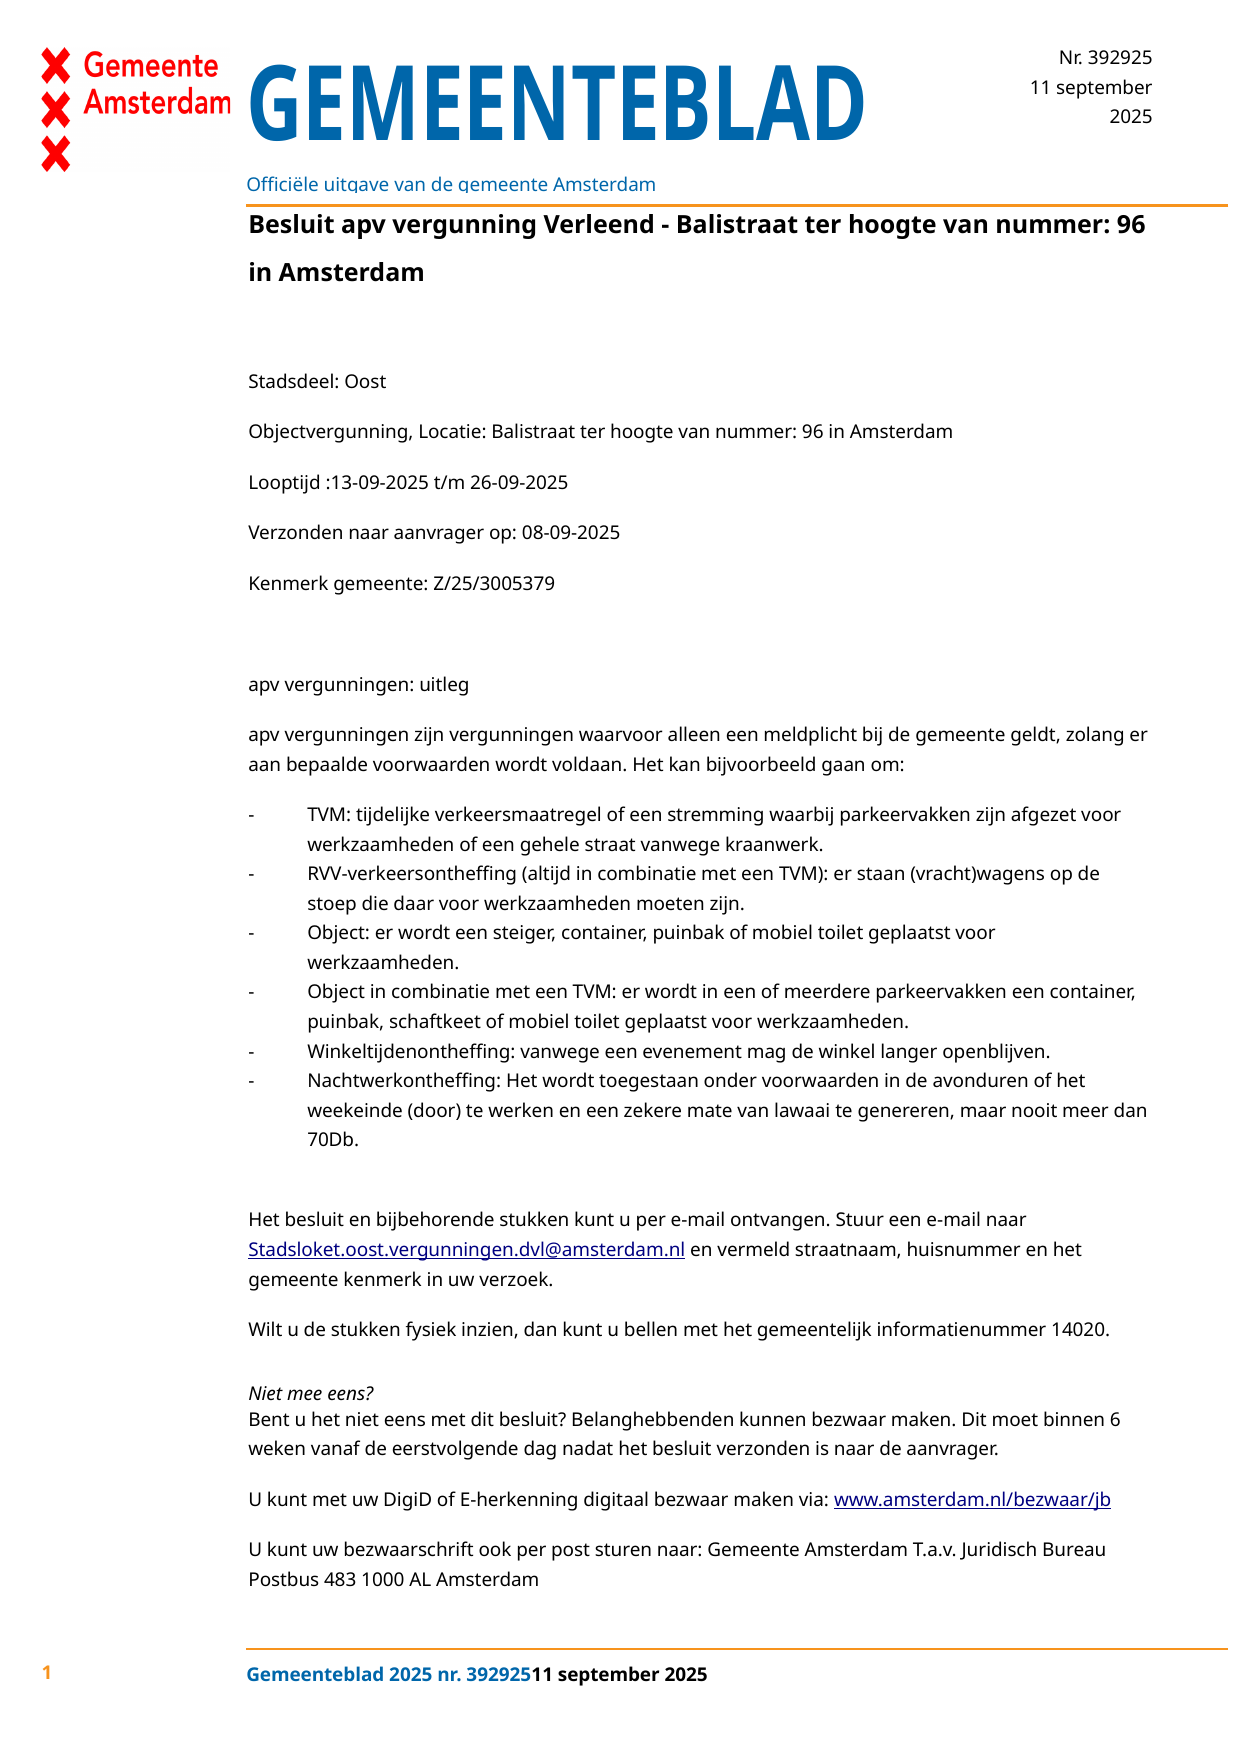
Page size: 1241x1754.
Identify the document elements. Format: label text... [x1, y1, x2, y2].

text Het besluit en bijbehorende stukken kunt u per e-mail ontvangen. Stuur een e-mail naar Stadsloket.oost.vergunningen.dvl@amsterdam.nl en vermeld straatnaam, huisnummer en het gemeente kenmerk in uw verzoek. [248, 1207, 1152, 1292]
list Nachtwerkontheffing: Het wordt toegestaan onder voorwaarden in de avonduren of het weekeinde (door) te werken en een zekere mate van lawaai te genereren, maar nooit meer dan 70Db. [248, 1067, 1152, 1152]
text apv vergunningen: uitleg [248, 671, 1152, 697]
list TVM: tijdelijke verkeersmaatregel of een stremming waarbij parkeervakken zijn afgezet voor werkzaamheden of een gehele straat vanwege kraanwerk. [248, 801, 1152, 857]
text Wilt u de stukken fysiek inzien, dan kunt u bellen met het gemeentelijk informatienummer 14020. [248, 1316, 1152, 1342]
text Objectvergunning, Locatie: Balistraat ter hoogte van nummer: 96 in Amsterdam [248, 419, 1152, 444]
picture [41, 47, 231, 172]
list Winkeltijdenontheffing: vanwege een evenement mag de winkel langer openblijven. [248, 1038, 1152, 1064]
text Bent u het niet eens met dit besluit? Belanghebbenden kunnen bezwaar maken. Dit moet binnen 6 weken vanaf de eerstvolgende dag nadat het besluit verzonden is naar de aanvrager. [248, 1406, 1152, 1461]
text Stadsdeel: Oost [248, 368, 1152, 394]
text Verzonden naar aanvrager op: 08-09-2025 [248, 519, 1152, 545]
text U kunt met uw DigiD of E-herkenning digitaal bezwaar maken via: www.amsterdam.nl/bezwaar/jb [248, 1486, 1152, 1512]
text Looptijd :13-09-2025 t/m 26-09-2025 [248, 469, 1152, 495]
list Object: er wordt een steiger, container, puinbak of mobiel toilet geplaatst voor werkzaamheden. [248, 919, 1152, 975]
list RVV-verkeersontheffing (altijd in combinatie met een TVM): er staan (vracht)wagens op de stoep die daar voor werkzaamheden moeten zijn. [248, 860, 1152, 916]
text Niet mee eens? [248, 1380, 1152, 1406]
text apv vergunningen zijn vergunningen waarvoor alleen een meldplicht bij de gemeente geldt, zolang er aan bepaalde voorwaarden wordt voldaan. Het kan bijvoorbeeld gaan om: [248, 721, 1152, 777]
text Kenmerk gemeente: Z/25/3005379 [248, 570, 1152, 596]
text U kunt uw bezwaarschrift ook per post sturen naar: Gemeente Amsterdam T.a.v. Juridisch Bureau Postbus 483 1000 AL Amsterdam [248, 1536, 1152, 1592]
text Besluit apv vergunning Verleend - Balistraat ter hoogte van nummer: 96 in Amsterdam [248, 207, 1152, 288]
list Object in combinatie met een TVM: er wordt in een of meerdere parkeervakken een container, puinbak, schaftkeet of mobiel toilet geplaatst voor werkzaamheden. [248, 979, 1152, 1034]
